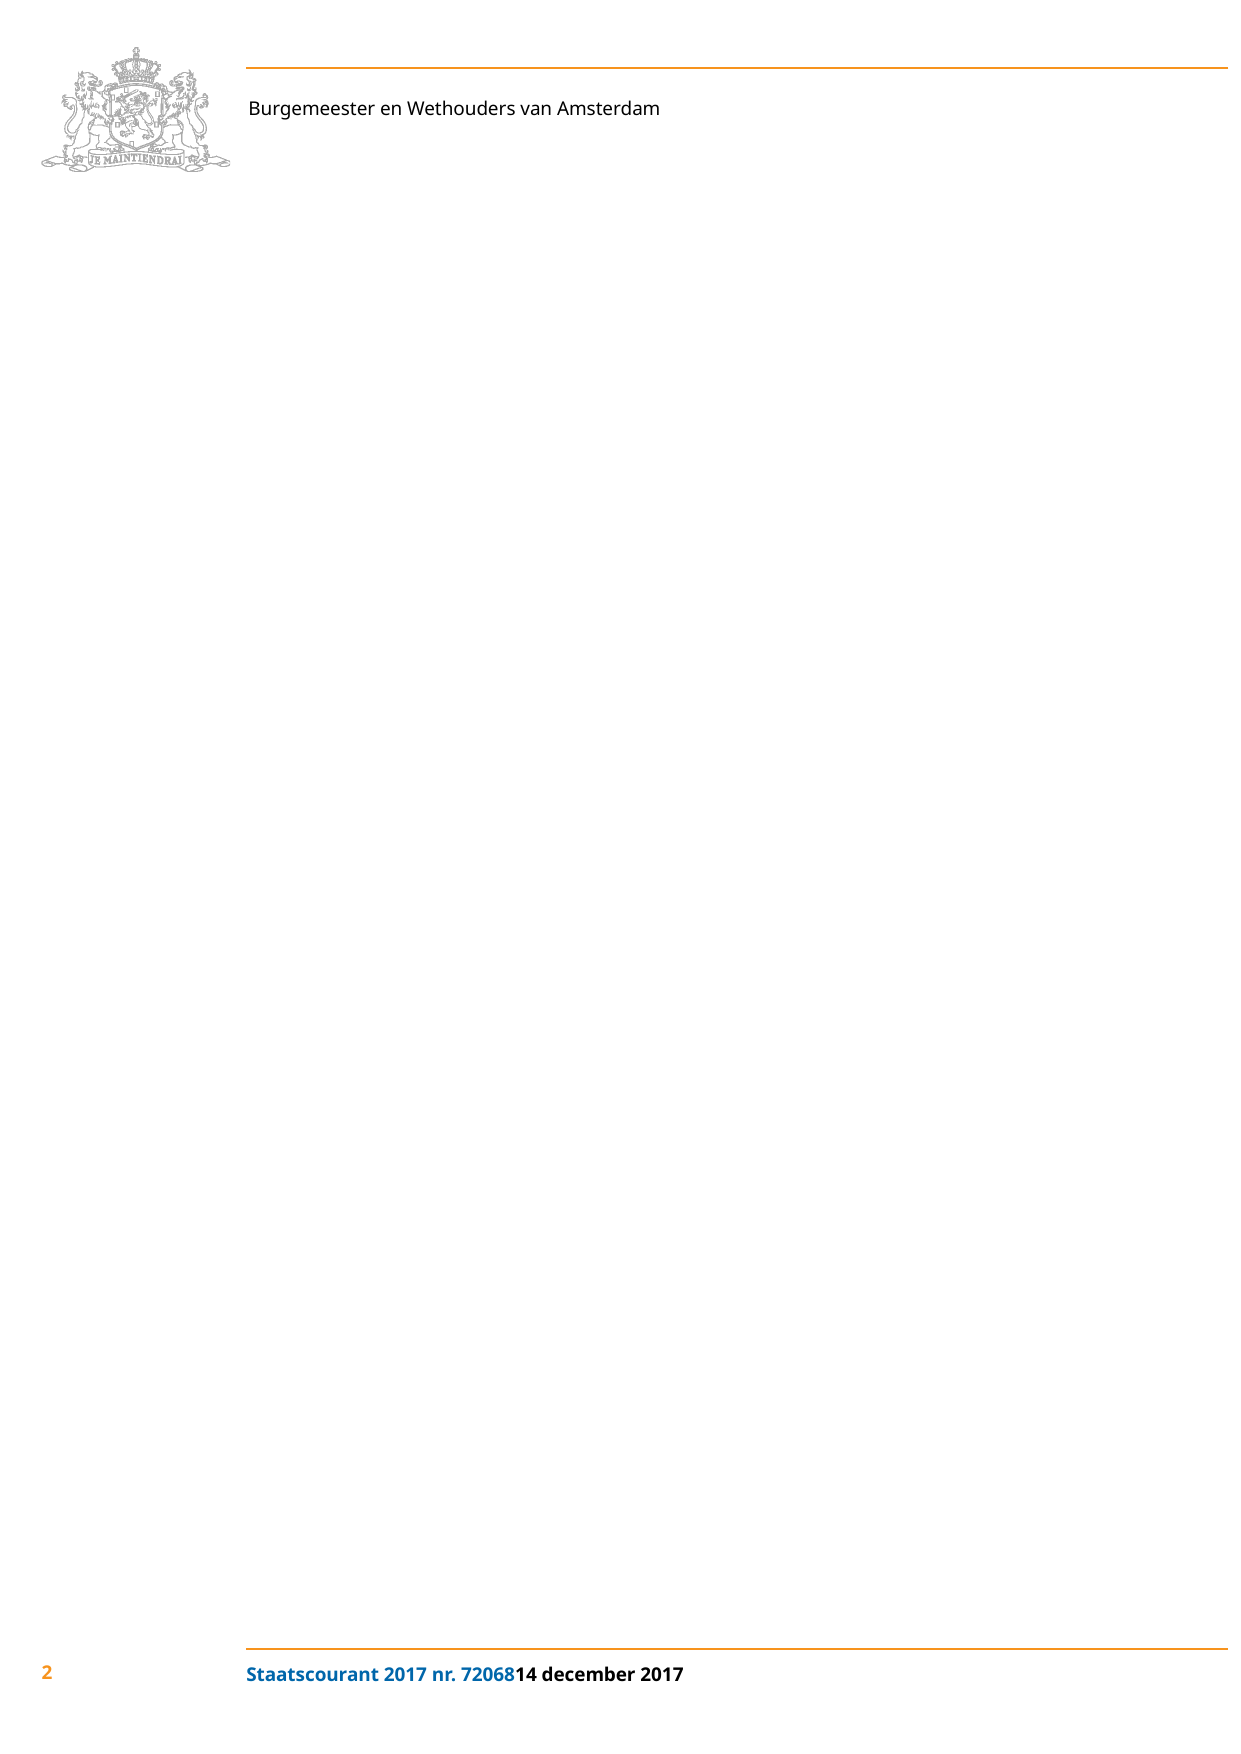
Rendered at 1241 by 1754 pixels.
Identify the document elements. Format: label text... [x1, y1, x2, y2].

picture [41, 47, 231, 172]
text Burgemeester en Wethouders van Amsterdam [248, 95, 1152, 121]
